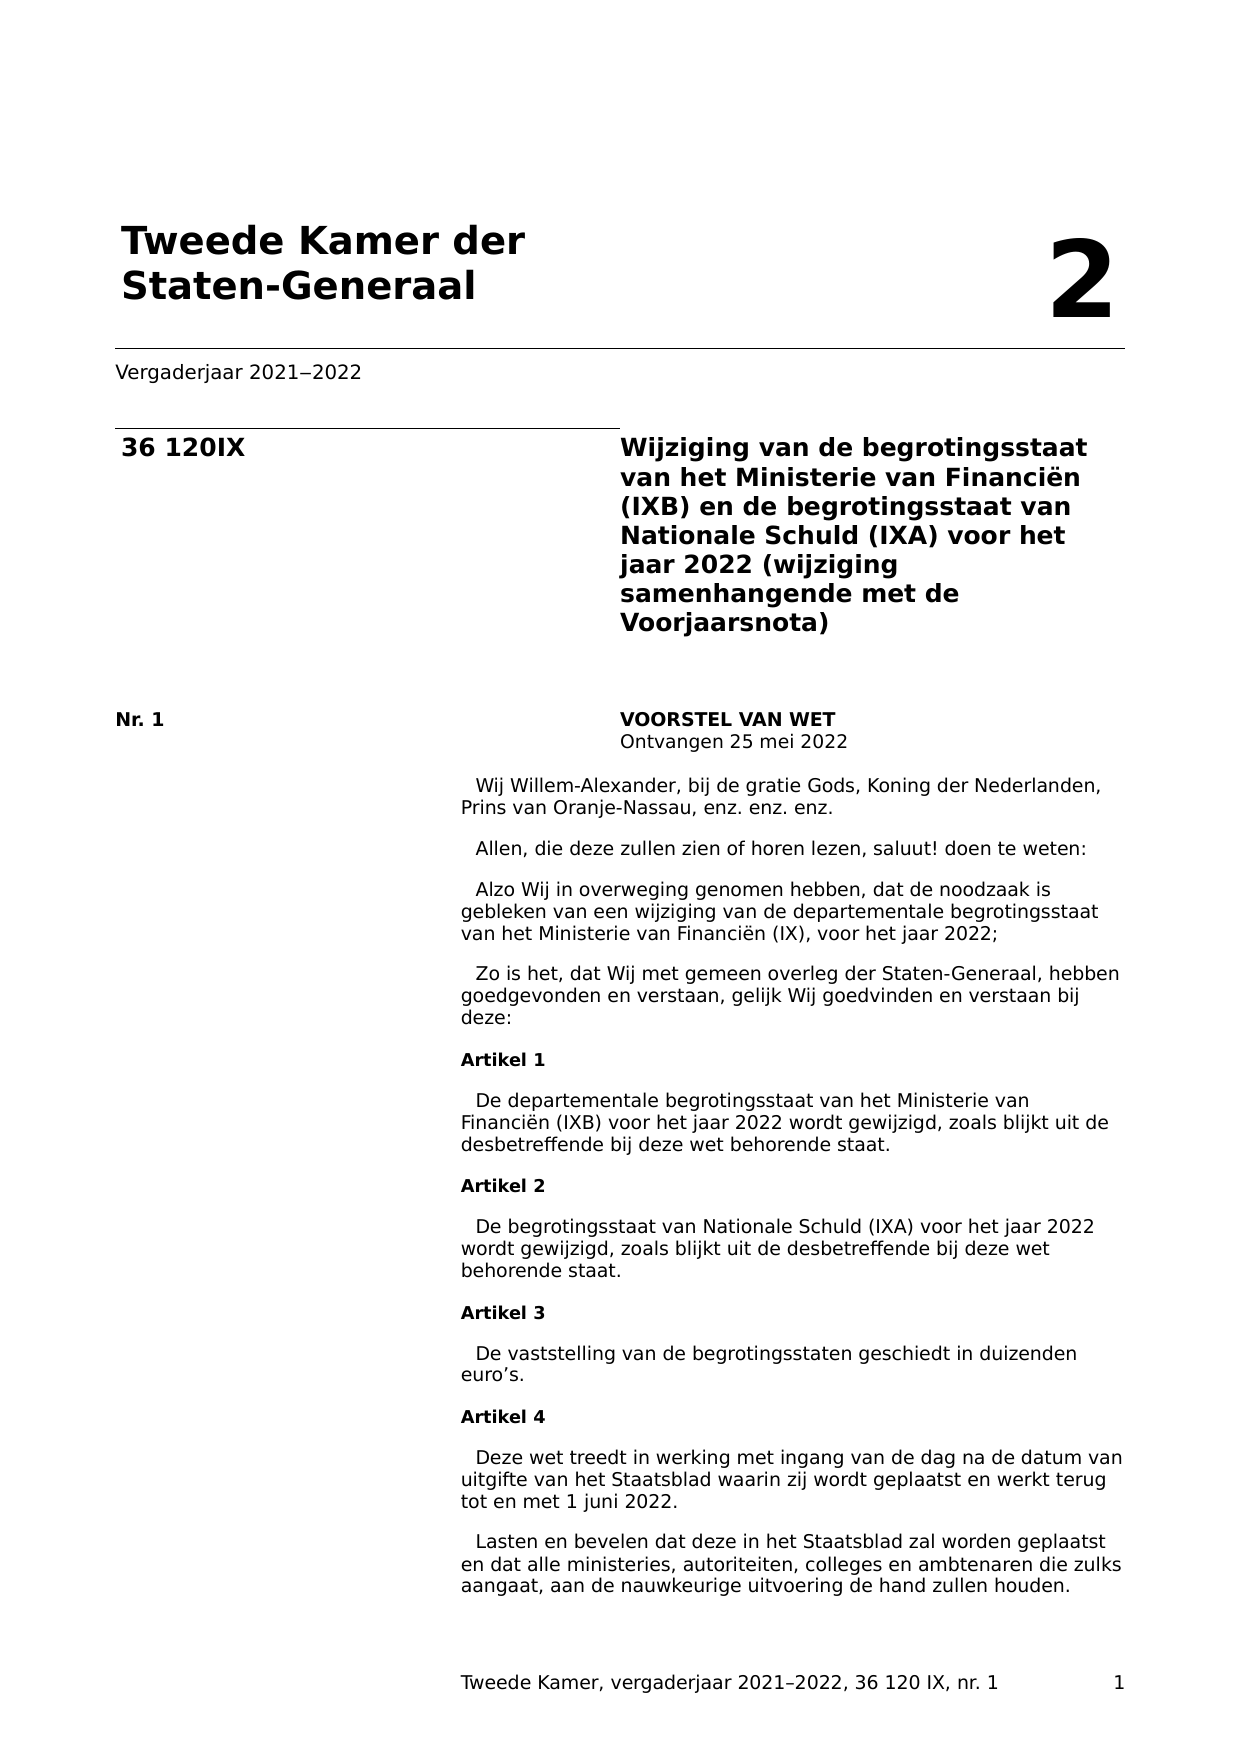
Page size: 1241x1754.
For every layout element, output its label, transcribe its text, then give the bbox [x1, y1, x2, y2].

table_header Voorstel van Wet Ontvangen 25 mei 2022 [620, 709, 1125, 775]
table_header 36 120IX [115, 429, 620, 643]
table_header Nr. 1 [115, 709, 620, 775]
title Artikel 4 [461, 1405, 1125, 1428]
text De begrotingsstaat van Nationale Schuld (IXA) voor het jaar 2022 wordt gewijzigd, zoals blijkt uit de desbetreffende bij deze wet behorende staat. [461, 1216, 1125, 1282]
title Artikel 1 [461, 1048, 1125, 1071]
text De departementale begrotingsstaat van het Ministerie van Financiën (IXB) voor het jaar 2022 wordt gewijzigd, zoals blijkt uit de desbetreffende bij deze wet behorende staat. [461, 1090, 1125, 1156]
text Lasten en bevelen dat deze in het Staatsblad zal worden geplaatst en dat alle ministeries, autoriteiten, colleges en ambtenaren die zulks aangaat, aan de nauwkeurige uitvoering de hand zullen houden. [461, 1531, 1125, 1597]
text Deze wet treedt in werking met ingang van de dag na de datum van uitgifte van het Staatsblad waarin zij wordt geplaatst en werkt terug tot en met 1 juni 2022. [461, 1447, 1125, 1513]
text De vaststelling van de begrotingsstaten geschiedt in duizenden euro’s. [461, 1342, 1125, 1386]
text Alzo Wij in overweging genomen hebben, dat de noodzaak is gebleken van een wijziging van de departementale begrotingsstaat van het Ministerie van Financiën (IX), voor het jaar 2022; [461, 879, 1125, 944]
table_header Wijziging van de begrotingsstaat van het Ministerie van Financiën (IXB) en de begrotingsstaat van Nationale Schuld (IXA) voor het jaar 2022 (wijziging samenhangende met de Voorjaarsnota) [620, 428, 1125, 643]
text Allen, die deze zullen zien of horen lezen, saluut! doen te weten: [461, 838, 1125, 860]
title Artikel 3 [461, 1301, 1125, 1324]
text Wij Willem-Alexander, bij de gratie Gods, Koning der Nederlanden, Prins van Oranje-Nassau, enz. enz. enz. [461, 775, 1125, 819]
table_header 2 [620, 213, 1125, 348]
table_header Tweede Kamer der Staten-Generaal [115, 213, 620, 348]
title Artikel 2 [461, 1174, 1125, 1197]
text Zo is het, dat Wij met gemeen overleg der Staten-Generaal, hebben goedgevonden en verstaan, gelijk Wij goedvinden en verstaan bij deze: [461, 963, 1125, 1029]
table_cell Vergaderjaar 2021‒2022 [115, 349, 1125, 384]
